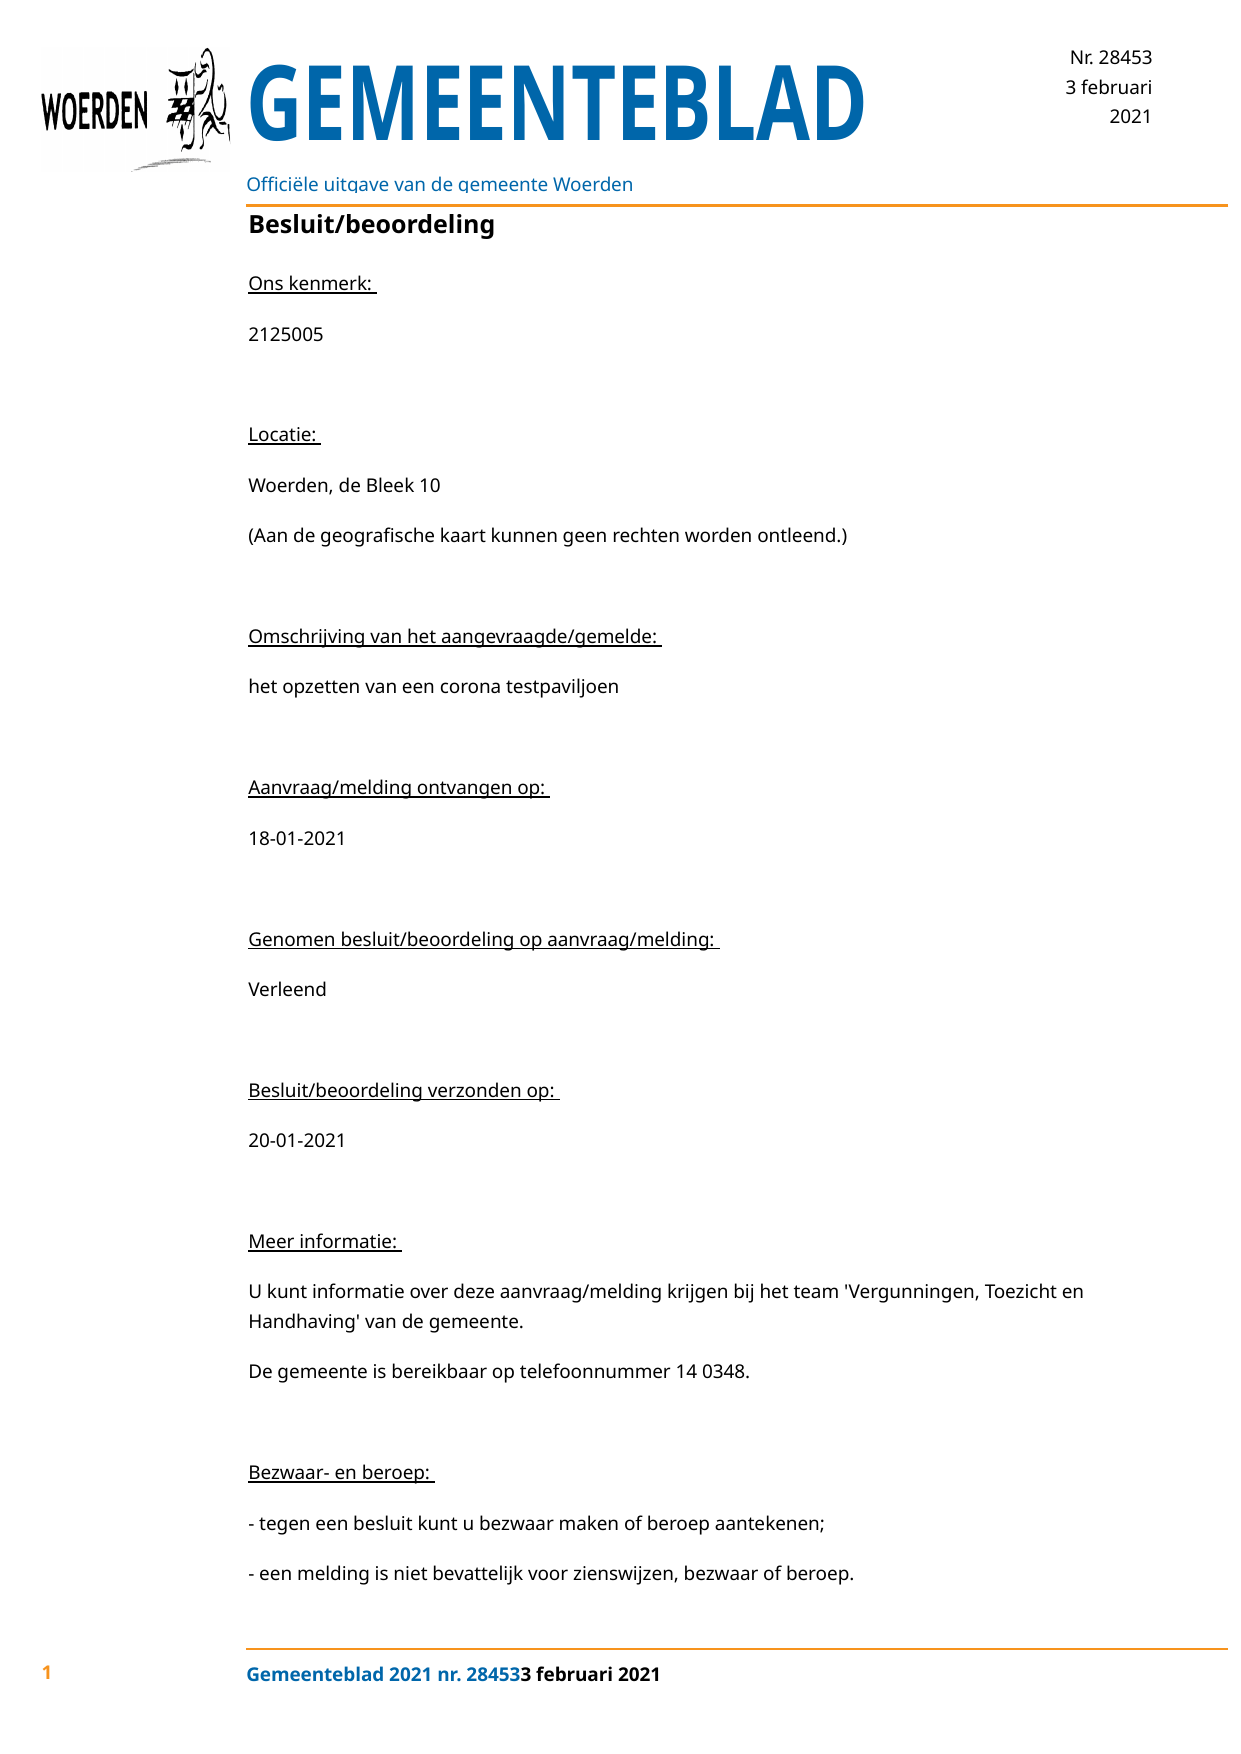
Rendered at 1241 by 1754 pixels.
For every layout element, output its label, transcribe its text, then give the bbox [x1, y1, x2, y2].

text U kunt informatie over deze aanvraag/melding krijgen bij het team 'Vergunningen, Toezicht en Handhaving' van de gemeente. [248, 1279, 1152, 1334]
text Ons kenmerk: [248, 270, 1152, 296]
text Meer informatie: [248, 1228, 1152, 1254]
text 2125005 [248, 321, 1152, 346]
text 20-01-2021 [248, 1127, 1152, 1153]
text Woerden, de Bleek 10 [248, 472, 1152, 498]
text Omschrijving van het aangevraagde/gemelde: [248, 623, 1152, 649]
text (Aan de geografische kaart kunnen geen rechten worden ontleend.) [248, 522, 1152, 548]
text Aanvraag/melding ontvangen op: [248, 774, 1152, 800]
text Locatie: [248, 422, 1152, 447]
text Bezwaar- en beroep: [248, 1459, 1152, 1485]
text het opzetten van een corona testpaviljoen [248, 674, 1152, 699]
text Besluit/beoordeling verzonden op: [248, 1077, 1152, 1103]
text Besluit/beoordeling [248, 207, 1152, 241]
text De gemeente is bereikbaar op telefoonnummer 14 0348. [248, 1359, 1152, 1384]
text 18-01-2021 [248, 825, 1152, 851]
text Verleend [248, 976, 1152, 1002]
picture [41, 47, 231, 172]
text - een melding is niet bevattelijk voor zienswijzen, bezwaar of beroep. [248, 1560, 1152, 1586]
text Genomen besluit/beoordeling op aanvraag/melding: [248, 926, 1152, 951]
text - tegen een besluit kunt u bezwaar maken of beroep aantekenen; [248, 1510, 1152, 1536]
